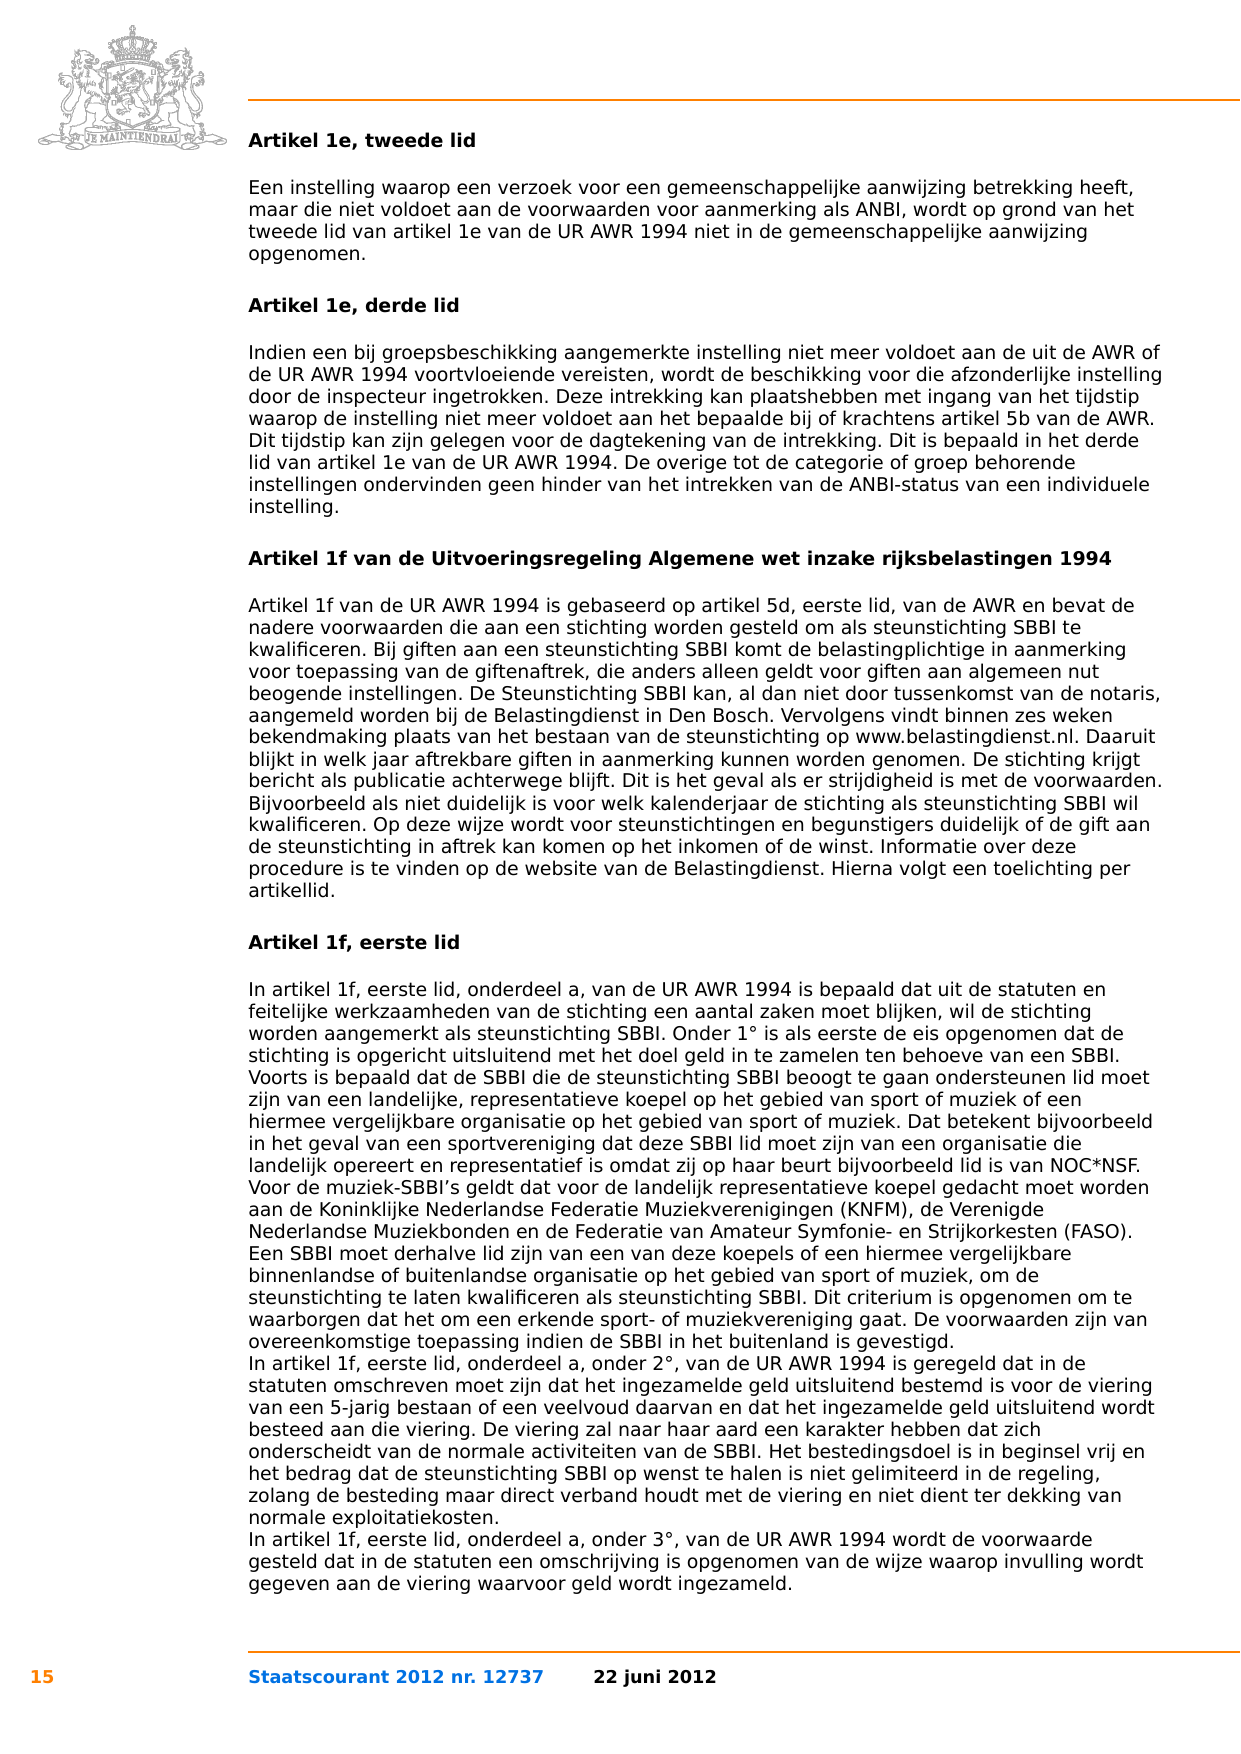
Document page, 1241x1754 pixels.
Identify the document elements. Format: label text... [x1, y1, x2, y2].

subtitle Artikel 1e, derde lid [248, 295, 1163, 317]
text Indien een bij groepsbeschikking aangemerkte instelling niet meer voldoet aan de uit de AWR of de UR AWR 1994 voortvloeiende vereisten, wordt de beschikking voor die afzonderlijke instelling door de inspecteur ingetrokken. Deze intrekking kan plaatshebben met ingang van het tijdstip waarop de instelling niet meer voldoet aan het bepaalde bij of krachtens artikel 5b van de AWR. Dit tijdstip kan zijn gelegen voor de dagtekening van de intrekking. Dit is bepaald in het derde lid van artikel 1e van de UR AWR 1994. De overige tot de categorie of groep behorende instellingen ondervinden geen hinder van het intrekken van de ANBI-status van een individuele instelling. [248, 342, 1163, 518]
text Artikel 1f van de UR AWR 1994 is gebaseerd op artikel 5d, eerste lid, van de AWR en bevat de nadere voorwaarden die aan een stichting worden gesteld om als steunstichting SBBI te kwalificeren. Bij giften aan een steunstichting SBBI komt de belastingplichtige in aanmerking voor toepassing van de giftenaftrek, die anders alleen geldt voor giften aan algemeen nut beogende instellingen. De Steunstichting SBBI kan, al dan niet door tussenkomst van de notaris, aangemeld worden bij de Belastingdienst in Den Bosch. Vervolgens vindt binnen zes weken bekendmaking plaats van het bestaan van de steunstichting op www.belastingdienst.nl. Daaruit blijkt in welk jaar aftrekbare giften in aanmerking kunnen worden genomen. De stichting krijgt bericht als publicatie achterwege blijft. Dit is het geval als er strijdigheid is met de voorwaarden. Bijvoorbeeld als niet duidelijk is voor welk kalenderjaar de stichting als steunstichting SBBI wil kwalificeren. Op deze wijze wordt voor steunstichtingen en begunstigers duidelijk of de gift aan de steunstichting in aftrek kan komen op het inkomen of de winst. Informatie over deze procedure is te vinden op de website van de Belastingdienst. Hierna volgt een toelichting per artikellid. [248, 594, 1163, 902]
subtitle Artikel 1f van de Uitvoeringsregeling Algemene wet inzake rijksbelastingen 1994 [248, 548, 1163, 569]
text In artikel 1f, eerste lid, onderdeel a, onder 2°, van de UR AWR 1994 is geregeld dat in de statuten omschreven moet zijn dat het ingezamelde geld uitsluitend bestemd is voor de viering van een 5-jarig bestaan of een veelvoud daarvan en dat het ingezamelde geld uitsluitend wordt besteed aan die viering. De viering zal naar haar aard een karakter hebben dat zich onderscheidt van de normale activiteiten van de SBBI. Het bestedingsdoel is in beginsel vrij en het bedrag dat de steunstichting SBBI op wenst te halen is niet gelimiteerd in de regeling, zolang de besteding maar direct verband houdt met de viering en niet dient ter dekking van normale exploitatiekosten. [248, 1353, 1163, 1529]
subtitle Artikel 1e, tweede lid [248, 130, 1163, 152]
subtitle Artikel 1f, eerste lid [248, 932, 1163, 954]
text In artikel 1f, eerste lid, onderdeel a, onder 3°, van de UR AWR 1994 wordt de voorwaarde gesteld dat in de statuten een omschrijving is opgenomen van de wijze waarop invulling wordt gegeven aan de viering waarvoor geld wordt ingezameld. [248, 1529, 1163, 1595]
picture [38, 25, 227, 150]
text In artikel 1f, eerste lid, onderdeel a, van de UR AWR 1994 is bepaald dat uit de statuten en feitelijke werkzaamheden van de stichting een aantal zaken moet blijken, wil de stichting worden aangemerkt als steunstichting SBBI. Onder 1° is als eerste de eis opgenomen dat de stichting is opgericht uitsluitend met het doel geld in te zamelen ten behoeve van een SBBI. Voorts is bepaald dat de SBBI die de steunstichting SBBI beoogt te gaan ondersteunen lid moet zijn van een landelijke, representatieve koepel op het gebied van sport of muziek of een hiermee vergelijkbare organisatie op het gebied van sport of muziek. Dat betekent bijvoorbeeld in het geval van een sportvereniging dat deze SBBI lid moet zijn van een organisatie die landelijk opereert en representatief is omdat zij op haar beurt bijvoorbeeld lid is van NOC*NSF. Voor de muziek-SBBI’s geldt dat voor de landelijk representatieve koepel gedacht moet worden aan de Koninklijke Nederlandse Federatie Muziekverenigingen (KNFM), de Verenigde Nederlandse Muziekbonden en de Federatie van Amateur Symfonie- en Strijkorkesten (FASO). Een SBBI moet derhalve lid zijn van een van deze koepels of een hiermee vergelijkbare binnenlandse of buitenlandse organisatie op het gebied van sport of muziek, om de steunstichting te laten kwalificeren als steunstichting SBBI. Dit criterium is opgenomen om te waarborgen dat het om een erkende sport- of muziekvereniging gaat. De voorwaarden zijn van overeenkomstige toepassing indien de SBBI in het buitenland is gevestigd. [248, 979, 1163, 1353]
text Een instelling waarop een verzoek voor een gemeenschappelijke aanwijzing betrekking heeft, maar die niet voldoet aan de voorwaarden voor aanmerking als ANBI, wordt op grond van het tweede lid van artikel 1e van de UR AWR 1994 niet in de gemeenschappelijke aanwijzing opgenomen. [248, 177, 1163, 265]
